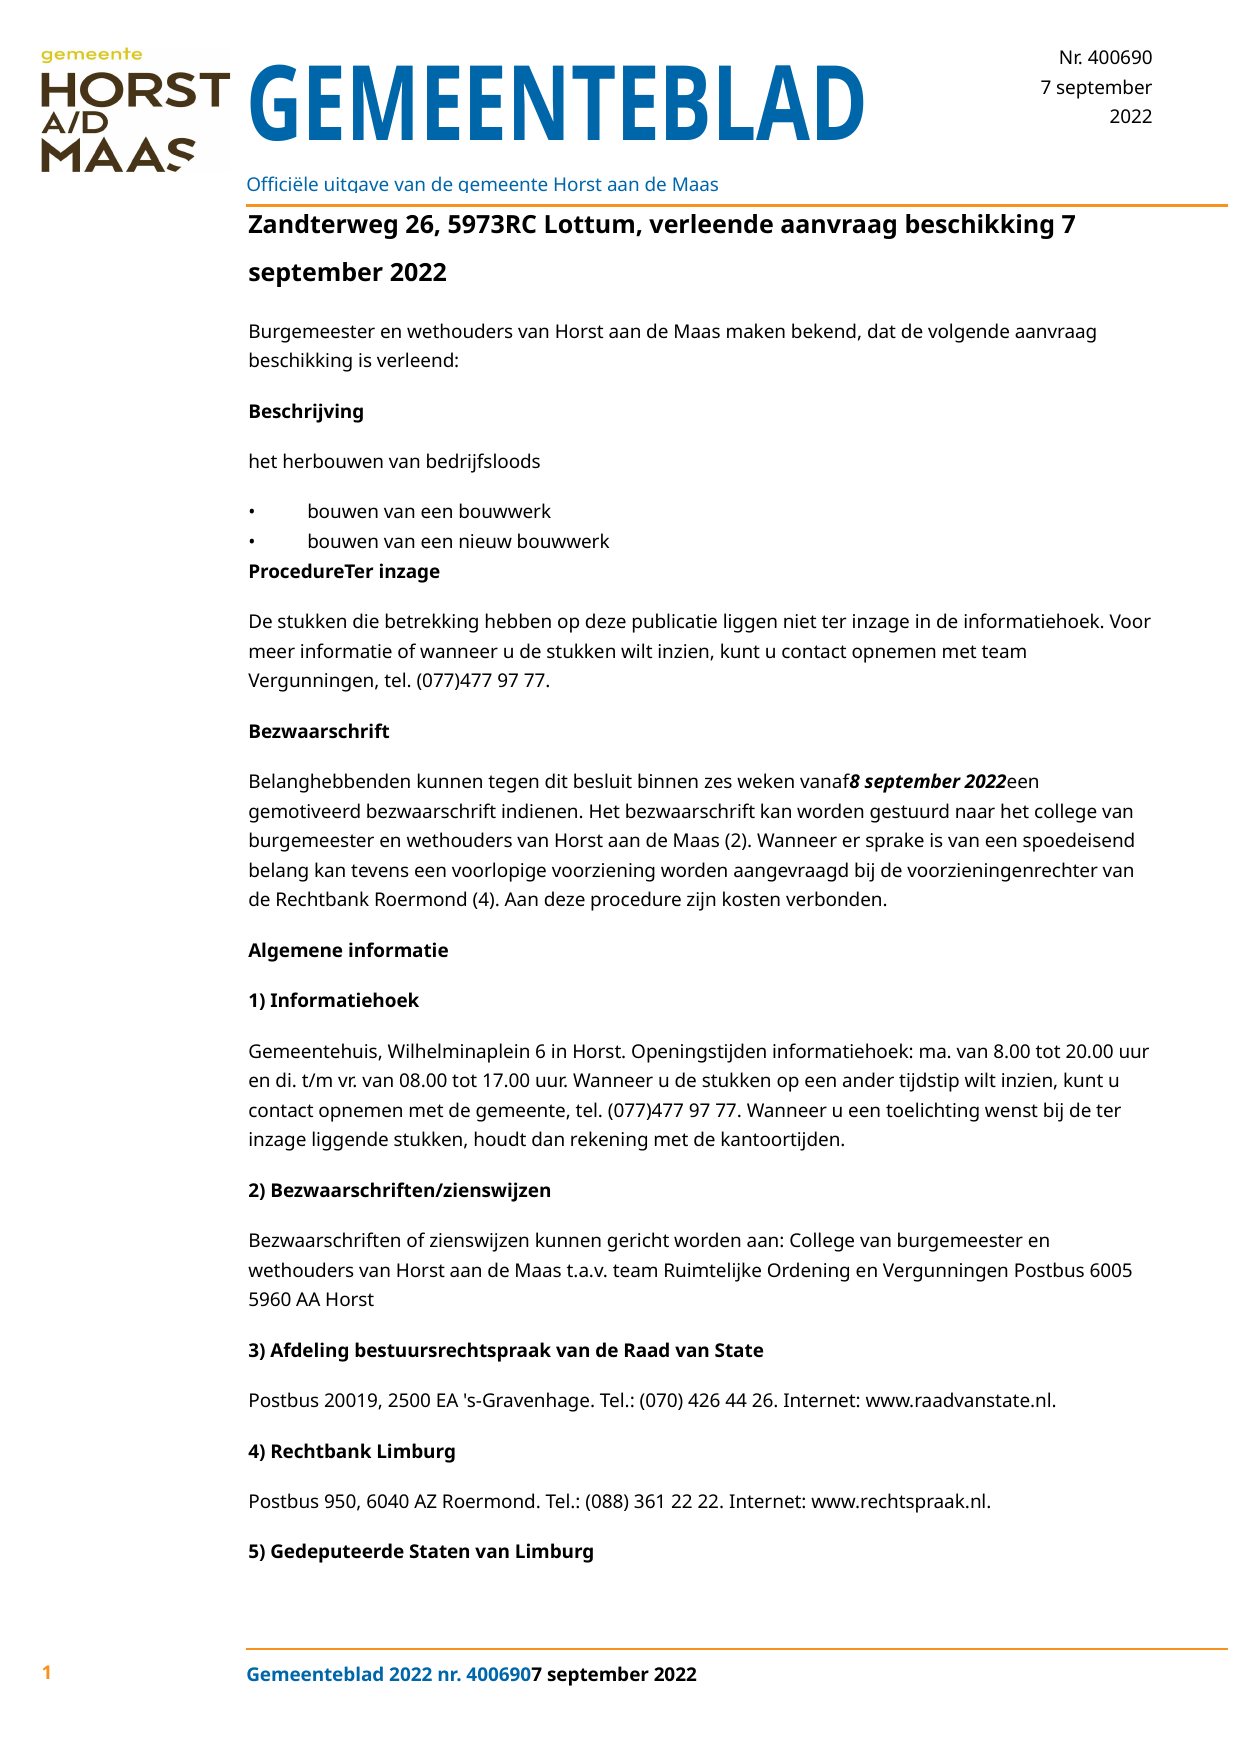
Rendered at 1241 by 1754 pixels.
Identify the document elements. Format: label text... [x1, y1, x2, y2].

text 3) Afdeling bestuursrechtspraak van de Raad van State [248, 1337, 1152, 1363]
text Gemeentehuis, Wilhelminaplein 6 in Horst. Openingstijden informatiehoek: ma. van 8.00 tot 20.00 uur en di. t/m vr. van 08.00 tot 17.00 uur. Wanneer u de stukken op een ander tijdstip wilt inzien, kunt u contact opnemen met de gemeente, tel. (077)477 97 77. Wanneer u een toelichting wenst bij de ter inzage liggende stukken, houdt dan rekening met de kantoortijden. [248, 1038, 1152, 1152]
list bouwen van een bouwwerk [248, 499, 1152, 524]
text 2) Bezwaarschriften/zienswijzen [248, 1177, 1152, 1203]
text Zandterweg 26, 5973RC Lottum, verleende aanvraag beschikking 7 september 2022 [248, 207, 1152, 288]
text het herbouwen van bedrijfsloods [248, 448, 1152, 474]
text De stukken die betrekking hebben op deze publicatie liggen niet ter inzage in de informatiehoek. Voor meer informatie of wanneer u de stukken wilt inzien, kunt u contact opnemen met team Vergunningen, tel. (077)477 97 77. [248, 608, 1152, 693]
list bouwen van een nieuw bouwwerk [248, 528, 1152, 554]
text Burgemeester en wethouders van Horst aan de Maas maken bekend, dat de volgende aanvraag beschikking is verleend: [248, 318, 1152, 373]
text Algemene informatie [248, 937, 1152, 963]
text Bezwaarschrift [248, 718, 1152, 744]
text Postbus 950, 6040 AZ Roermond. Tel.: (088) 361 22 22. Internet: www.rechtspraak.nl. [248, 1488, 1152, 1514]
text Belanghebbenden kunnen tegen dit besluit binnen zes weken vanaf8 september 2022een gemotiveerd bezwaarschrift indienen. Het bezwaarschrift kan worden gestuurd naar het college van burgemeester en wethouders van Horst aan de Maas (2). Wanneer er sprake is van een spoedeisend belang kan tevens een voorlopige voorziening worden aangevraagd bij de voorzieningenrechter van de Rechtbank Roermond (4). Aan deze procedure zijn kosten verbonden. [248, 768, 1152, 912]
text ProcedureTer inzage [248, 558, 1152, 584]
text 1) Informatiehoek [248, 987, 1152, 1013]
text 4) Rechtbank Limburg [248, 1438, 1152, 1464]
text Bezwaarschriften of zienswijzen kunnen gericht worden aan: College van burgemeester en wethouders van Horst aan de Maas t.a.v. team Ruimtelijke Ordening en Vergunningen Postbus 6005 5960 AA Horst [248, 1227, 1152, 1312]
text 5) Gedeputeerde Staten van Limburg [248, 1539, 1152, 1564]
picture [41, 47, 231, 172]
text Beschrijving [248, 398, 1152, 424]
text Postbus 20019, 2500 EA 's-Gravenhage. Tel.: (070) 426 44 26. Internet: www.raadvanstate.nl. [248, 1387, 1152, 1413]
